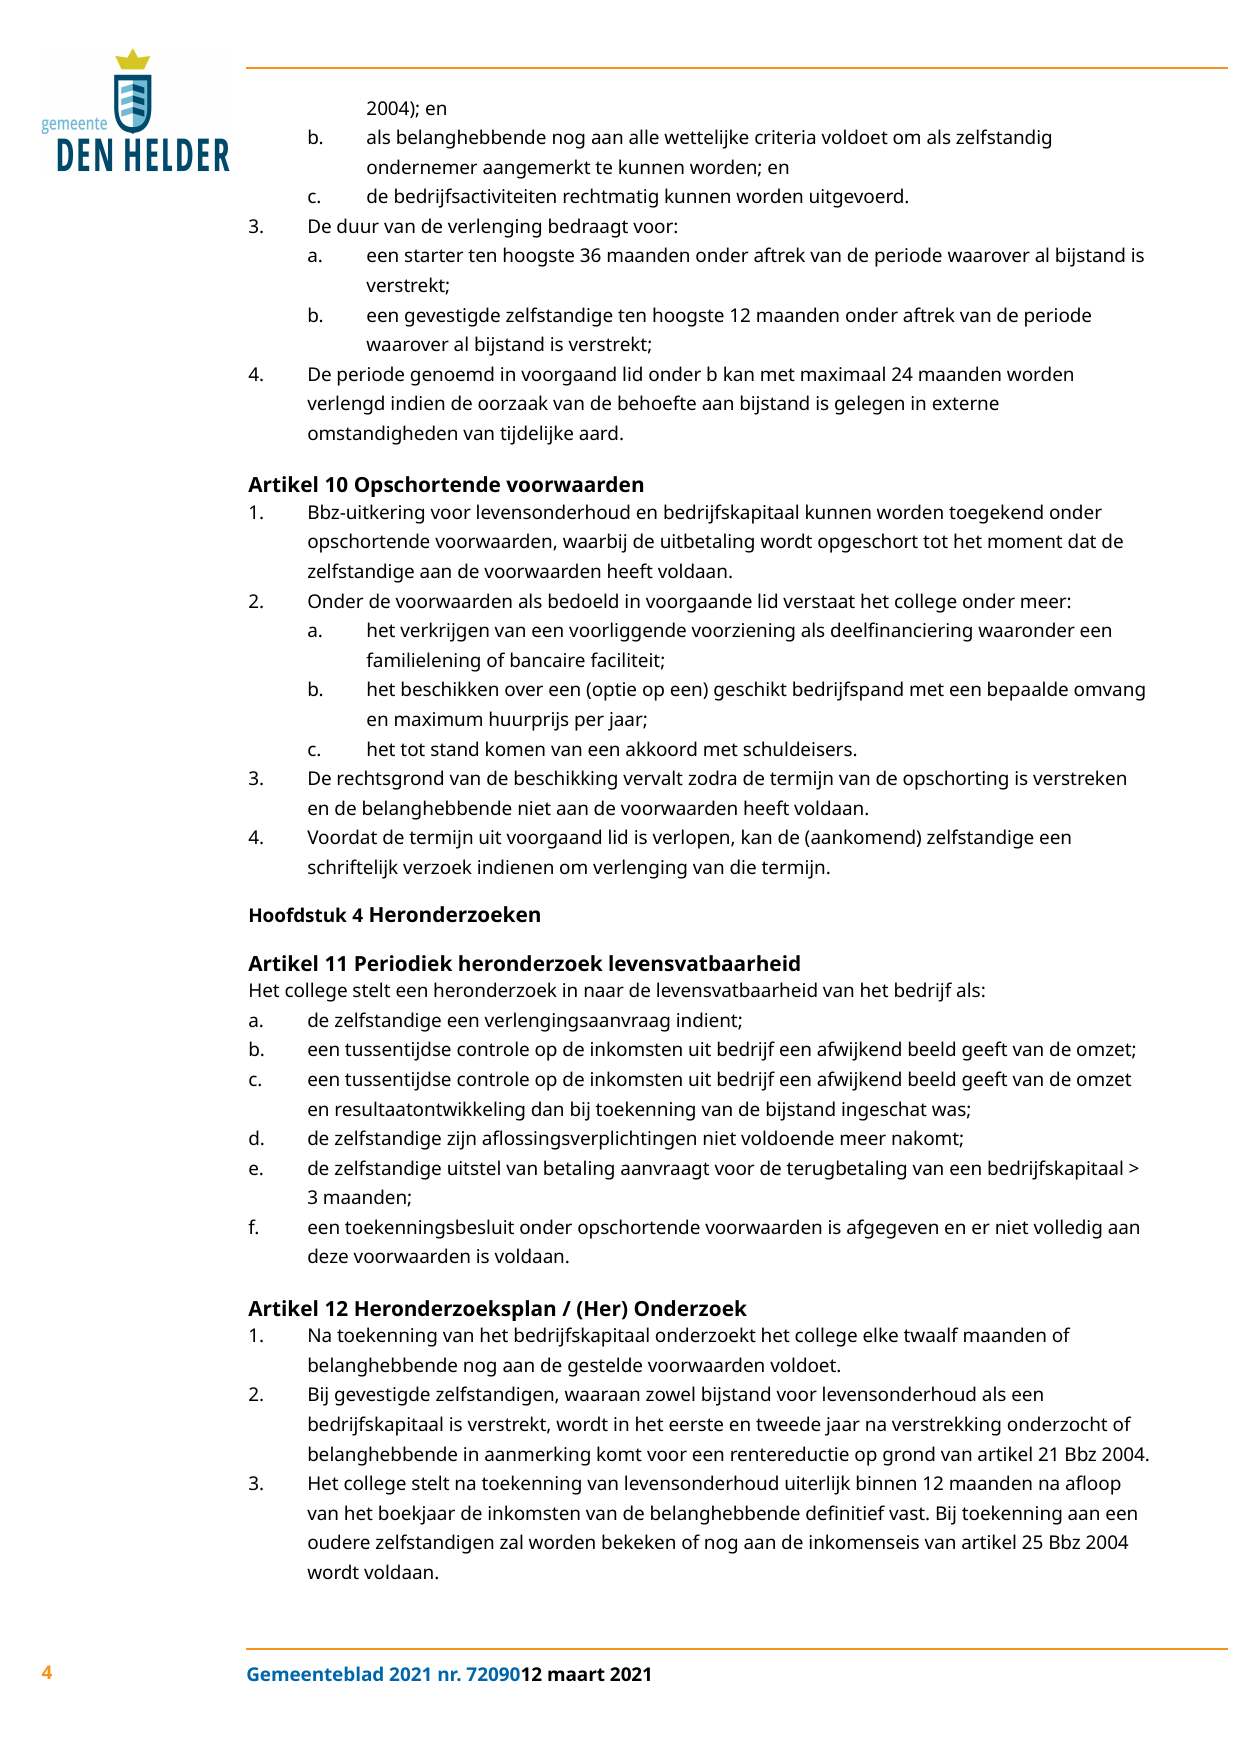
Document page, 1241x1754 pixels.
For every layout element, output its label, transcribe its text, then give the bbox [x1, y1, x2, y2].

list De periode genoemd in voorgaand lid onder b kan met maximaal 24 maanden worden verlengd indien de oorzaak van de behoefte aan bijstand is gelegen in externe omstandigheden van tijdelijke aard. [248, 361, 1152, 446]
list als belanghebbende nog aan alle wettelijke criteria voldoet om als zelfstandig ondernemer aangemerkt te kunnen worden; en [307, 124, 1152, 180]
list Bbz-uitkering voor levensonderhoud en bedrijfskapitaal kunnen worden toegekend onder opschortende voorwaarden, waarbij de uitbetaling wordt opgeschort tot het moment dat de zelfstandige aan de voorwaarden heeft voldaan. [248, 499, 1152, 584]
list een tussentijdse controle op de inkomsten uit bedrijf een afwijkend beeld geeft van de omzet en resultaatontwikkeling dan bij toekenning van de bijstand ingeschat was; [248, 1066, 1152, 1121]
list een gevestigde zelfstandige ten hoogste 12 maanden onder aftrek van de periode waarover al bijstand is verstrekt; [307, 302, 1152, 357]
picture [130, 157, 135, 172]
list een toekenningsbesluit onder opschortende voorwaarden is afgegeven en er niet volledig aan deze voorwaarden is voldaan. [248, 1214, 1152, 1269]
picture [41, 47, 231, 172]
list Bij gevestigde zelfstandigen, waaraan zowel bijstand voor levensonderhoud als een bedrijfskapitaal is verstrekt, wordt in het eerste en tweede jaar na verstrekking onderzocht of belanghebbende in aanmerking komt voor een rentereductie op grond van artikel 21 Bbz 2004. [248, 1382, 1152, 1467]
text Hoofdstuk 4 Heronderzoeken [248, 900, 1152, 928]
list het beschikken over een (optie op een) geschikt bedrijfspand met een bepaalde omvang en maximum huurprijs per jaar; [307, 677, 1152, 732]
picture [63, 144, 68, 165]
list het verkrijgen van een voorliggende voorziening als deelfinanciering waaronder een familielening of bancaire faciliteit; [307, 617, 1152, 673]
list De rechtsgrond van de beschikking vervalt zodra de termijn van de opschorting is verstreken en de belanghebbende niet aan de voorwaarden heeft voldaan. [248, 765, 1152, 821]
list het tot stand komen van een akkoord met schuldeisers. [307, 736, 1152, 761]
list De duur van de verlenging bedraagt voor: [248, 213, 1152, 239]
text Artikel 12 Heronderzoeksplan / (Her) Onderzoek [248, 1294, 1152, 1322]
list Na toekenning van het bedrijfskapitaal onderzoekt het college elke twaalf maanden of belanghebbende nog aan de gestelde voorwaarden voldoet. [248, 1322, 1152, 1378]
list een tussentijdse controle op de inkomsten uit bedrijf een afwijkend beeld geeft van de omzet; [248, 1037, 1152, 1062]
list een starter ten hoogste 36 maanden onder aftrek van de periode waarover al bijstand is verstrekt; [307, 243, 1152, 298]
list Onder de voorwaarden als bedoeld in voorgaande lid verstaat het college onder meer: [248, 588, 1152, 613]
list Voordat de termijn uit voorgaand lid is verlopen, kan de (aankomend) zelfstandige een schriftelijk verzoek indienen om verlenging van die termijn. [248, 824, 1152, 880]
picture [220, 160, 224, 172]
list de zelfstandige zijn aflossingsverplichtingen niet voldoende meer nakomt; [248, 1125, 1152, 1151]
picture [100, 154, 106, 172]
text Het college stelt een heronderzoek in naar de levensvatbaarheid van het bedrijf als: [248, 977, 1152, 1003]
list de zelfstandige een verlengingsaanvraag indient; [248, 1007, 1152, 1033]
list de zelfstandige uitstel van betaling aanvraagt voor de terugbetaling van een bedrijfskapitaal > 3 maanden; [248, 1155, 1152, 1210]
list de bedrijfsactiviteiten rechtmatig kunnen worden uitgevoerd. [307, 183, 1152, 209]
list 2004); en [307, 95, 1152, 121]
list Het college stelt na toekenning van levensonderhoud uiterlijk binnen 12 maanden na afloop van het boekjaar de inkomsten van de belanghebbende definitief vast. Bij toekenning aan een oudere zelfstandigen zal worden bekeken of nog aan de inkomenseis van artikel 25 Bbz 2004 wordt voldaan. [248, 1470, 1152, 1585]
text Artikel 11 Periodiek heronderzoek levensvatbaarheid [248, 949, 1152, 977]
picture [182, 144, 187, 165]
text Artikel 10 Opschortende voorwaarden [248, 471, 1152, 499]
